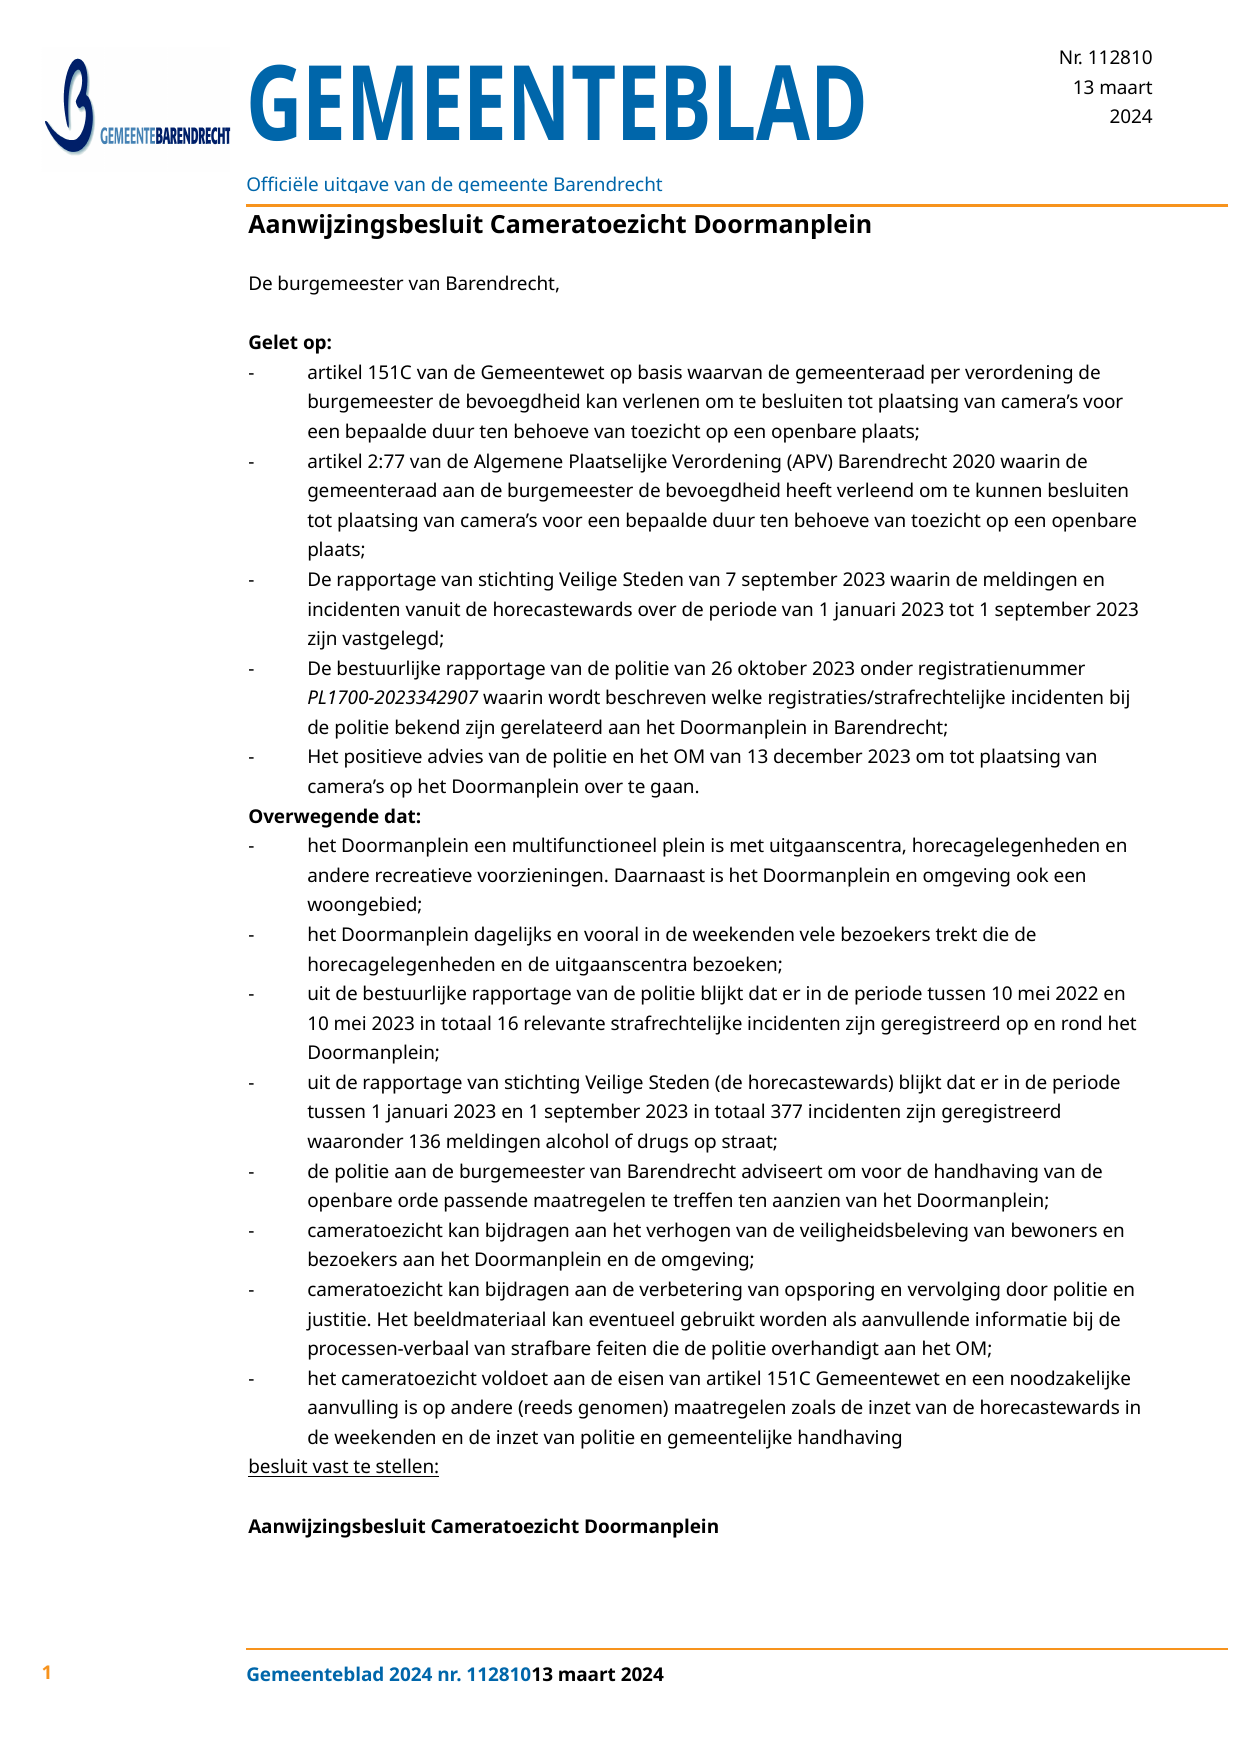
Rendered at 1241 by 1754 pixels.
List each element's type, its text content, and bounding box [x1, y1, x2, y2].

list de politie aan de burgemeester van Barendrecht adviseert om voor de handhaving van de openbare orde passende maatregelen te treffen ten aanzien van het Doormanplein; [248, 1158, 1152, 1213]
text Overwegende dat: [248, 803, 1152, 828]
text Aanwijzingsbesluit Cameratoezicht Doormanplein [248, 1513, 1152, 1538]
list uit de rapportage van stichting Veilige Steden (de horecastewards) blijkt dat er in de periode tussen 1 januari 2023 en 1 september 2023 in totaal 377 incidenten zijn geregistreerd waaronder 136 meldingen alcohol of drugs op straat; [248, 1069, 1152, 1154]
list uit de bestuurlijke rapportage van de politie blijkt dat er in de periode tussen 10 mei 2022 en 10 mei 2023 in totaal 16 relevante strafrechtelijke incidenten zijn geregistreerd op en rond het Doormanplein; [248, 980, 1152, 1065]
list De rapportage van stichting Veilige Steden van 7 september 2023 waarin de meldingen en incidenten vanuit de horecastewards over de periode van 1 januari 2023 tot 1 september 2023 zijn vastgelegd; [248, 566, 1152, 651]
list artikel 151C van de Gemeentewet op basis waarvan de gemeenteraad per verordening de burgemeester de bevoegdheid kan verlenen om te besluiten tot plaatsing van camera’s voor een bepaalde duur ten behoeve van toezicht op een openbare plaats; [248, 359, 1152, 444]
text De burgemeester van Barendrecht, [248, 270, 1152, 296]
list het cameratoezicht voldoet aan de eisen van artikel 151C Gemeentewet en een noodzakelijke aanvulling is op andere (reeds genomen) maatregelen zoals de inzet van de horecastewards in de weekenden en de inzet van politie en gemeentelijke handhaving [248, 1365, 1152, 1450]
list het Doormanplein dagelijks en vooral in de weekenden vele bezoekers trekt die de horecagelegenheden en de uitgaanscentra bezoeken; [248, 921, 1152, 976]
list De bestuurlijke rapportage van de politie van 26 oktober 2023 onder registratienummer PL1700-2023342907 waarin wordt beschreven welke registraties/strafrechtelijke incidenten bij de politie bekend zijn gerelateerd aan het Doormanplein in Barendrecht; [248, 655, 1152, 740]
list Het positieve advies van de politie en het OM van 13 december 2023 om tot plaatsing van camera’s op het Doormanplein over te gaan. [248, 744, 1152, 799]
text Aanwijzingsbesluit Cameratoezicht Doormanplein [248, 207, 1152, 241]
list artikel 2:77 van de Algemene Plaatselijke Verordening (APV) Barendrecht 2020 waarin de gemeenteraad aan de burgemeester de bevoegdheid heeft verleend om te kunnen besluiten tot plaatsing van camera’s voor een bepaalde duur ten behoeve van toezicht op een openbare plaats; [248, 448, 1152, 562]
list het Doormanplein een multifunctioneel plein is met uitgaanscentra, horecagelegenheden en andere recreatieve voorzieningen. Daarnaast is het Doormanplein en omgeving ook een woongebied; [248, 832, 1152, 917]
text Gelet op: [248, 329, 1152, 355]
text besluit vast te stellen: [248, 1454, 1152, 1479]
list cameratoezicht kan bijdragen aan de verbetering van opsporing en vervolging door politie en justitie. Het beeldmateriaal kan eventueel gebruikt worden als aanvullende informatie bij de processen-verbaal van strafbare feiten die de politie overhandigt aan het OM; [248, 1276, 1152, 1361]
list cameratoezicht kan bijdragen aan het verhogen van de veiligheidsbeleving van bewoners en bezoekers aan het Doormanplein en de omgeving; [248, 1217, 1152, 1272]
picture [41, 47, 231, 172]
